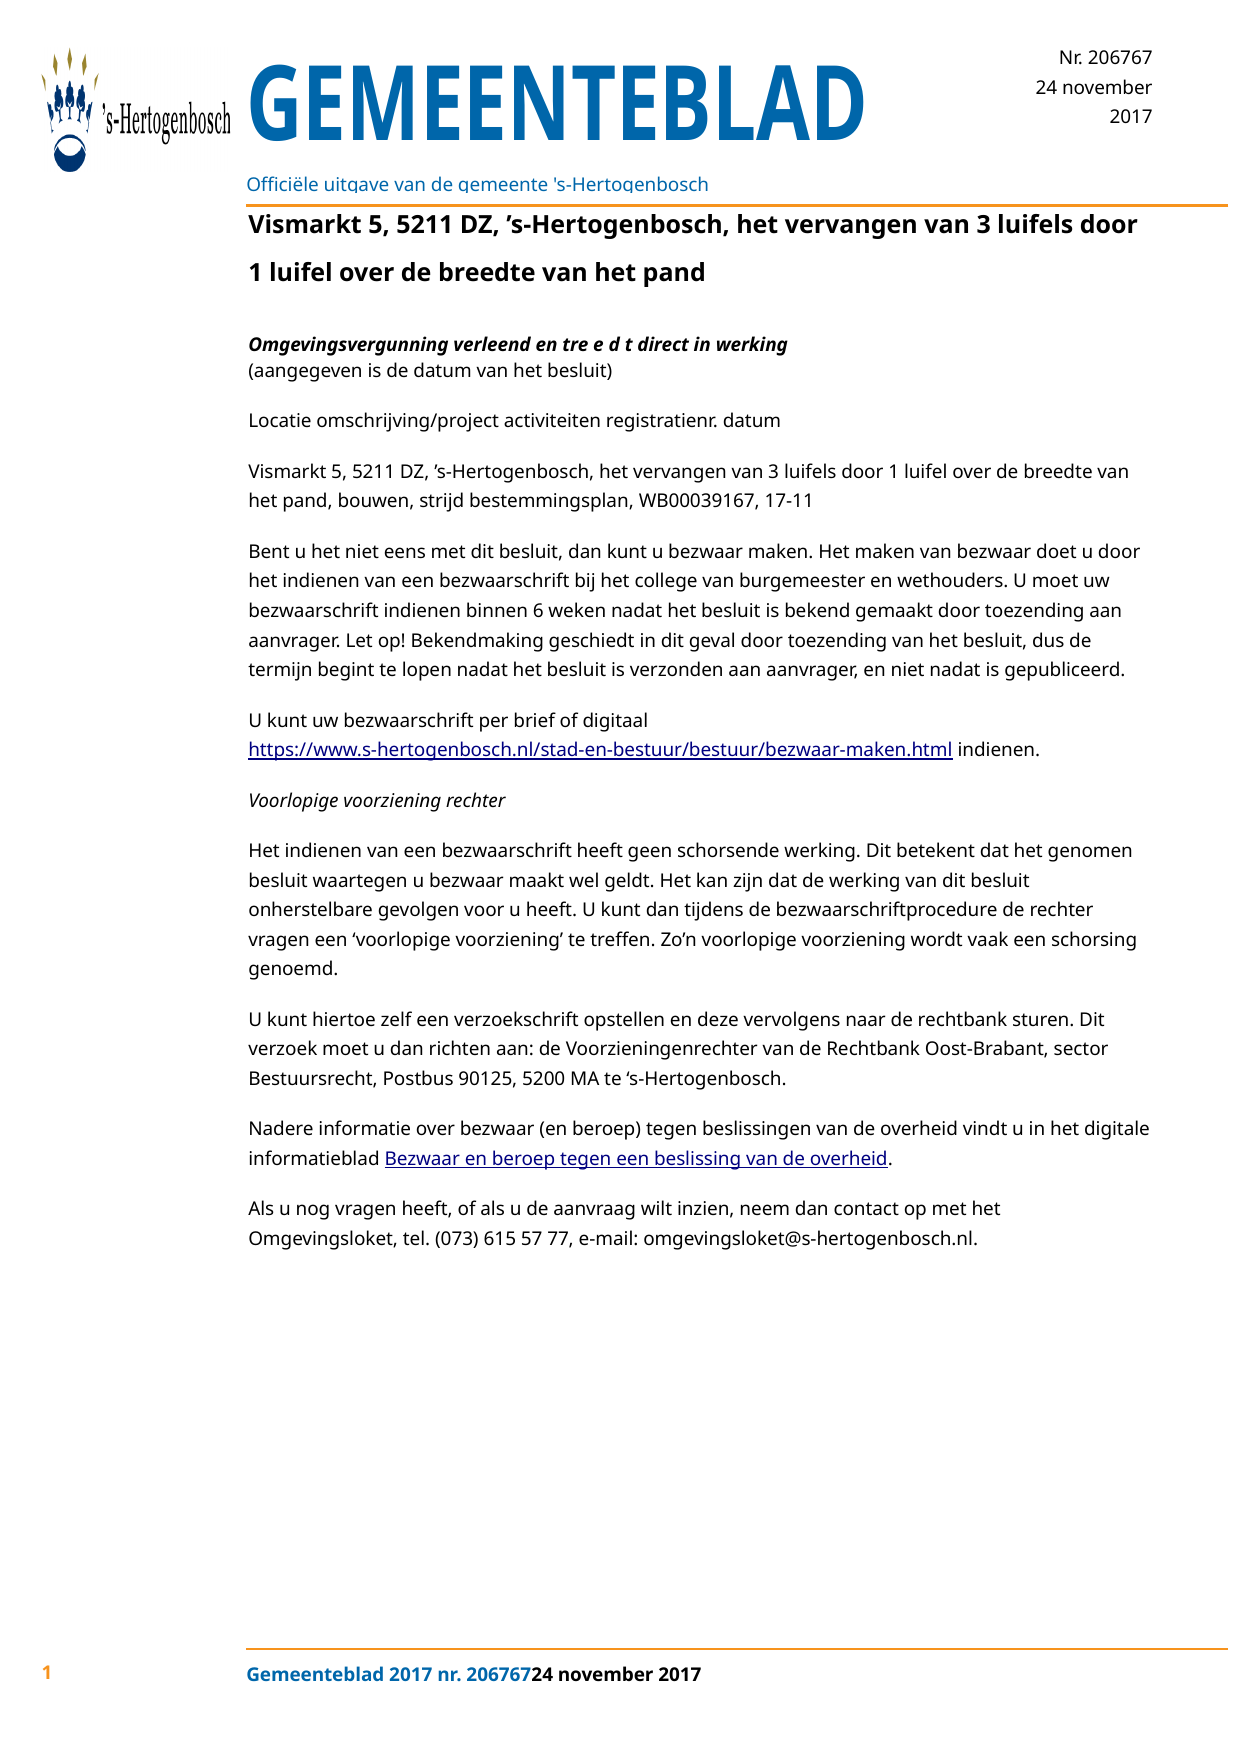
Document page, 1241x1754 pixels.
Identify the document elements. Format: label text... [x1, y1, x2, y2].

text (aangegeven is de datum van het besluit) [248, 357, 1152, 383]
picture [41, 47, 231, 172]
text Als u nog vragen heeft, of als u de aanvraag wilt inzien, neem dan contact op met het Omgevingsloket, tel. (073) 615 57 77, e-mail: omgevingsloket@s-hertogenbosch.nl. [248, 1196, 1152, 1251]
text Vismarkt 5, 5211 DZ, ’s-Hertogenbosch, het vervangen van 3 luifels door 1 luifel over de breedte van het pand [248, 207, 1152, 288]
text Nadere informatie over bezwaar (en beroep) tegen beslissingen van de overheid vindt u in het digitale informatieblad Bezwaar en beroep tegen een beslissing van de overheid. [248, 1116, 1152, 1171]
text U kunt uw bezwaarschrift per brief of digitaal https://www.s-hertogenbosch.nl/stad-en-bestuur/bestuur/bezwaar-maken.html indienen. [248, 707, 1152, 762]
text Locatie omschrijving/project activiteiten registratienr. datum [248, 408, 1152, 433]
text Vismarkt 5, 5211 DZ, ’s-Hertogenbosch, het vervangen van 3 luifels door 1 luifel over de breedte van het pand, bouwen, strijd bestemmingsplan, WB00039167, 17-11 [248, 458, 1152, 513]
text U kunt hiertoe zelf een verzoekschrift opstellen en deze vervolgens naar de rechtbank sturen. Dit verzoek moet u dan richten aan: de Voorzieningenrechter van de Rechtbank Oost-Brabant, sector Bestuursrecht, Postbus 90125, 5200 MA te ‘s-Hertogenbosch. [248, 1006, 1152, 1091]
text Het indienen van een bezwaarschrift heeft geen schorsende werking. Dit betekent dat het genomen besluit waartegen u bezwaar maakt wel geldt. Het kan zijn dat de werking van dit besluit onherstelbare gevolgen voor u heeft. U kunt dan tijdens de bezwaarschriftprocedure de rechter vragen een ‘voorlopige voorziening’ te treffen. Zo’n voorlopige voorziening wordt vaak een schorsing genoemd. [248, 837, 1152, 981]
text Bent u het niet eens met dit besluit, dan kunt u bezwaar maken. Het maken van bezwaar doet u door het indienen van een bezwaarschrift bij het college van burgemeester en wethouders. U moet uw bezwaarschrift indienen binnen 6 weken nadat het besluit is bekend gemaakt door toezending aan aanvrager. Let op! Bekendmaking geschiedt in dit geval door toezending van het besluit, dus de termijn begint te lopen nadat het besluit is verzonden aan aanvrager, en niet nadat is gepubliceerd. [248, 538, 1152, 682]
text Voorlopige voorziening rechter [248, 787, 1152, 812]
text Omgevingsvergunning verleend en tre e d t direct in werking [248, 331, 1152, 357]
